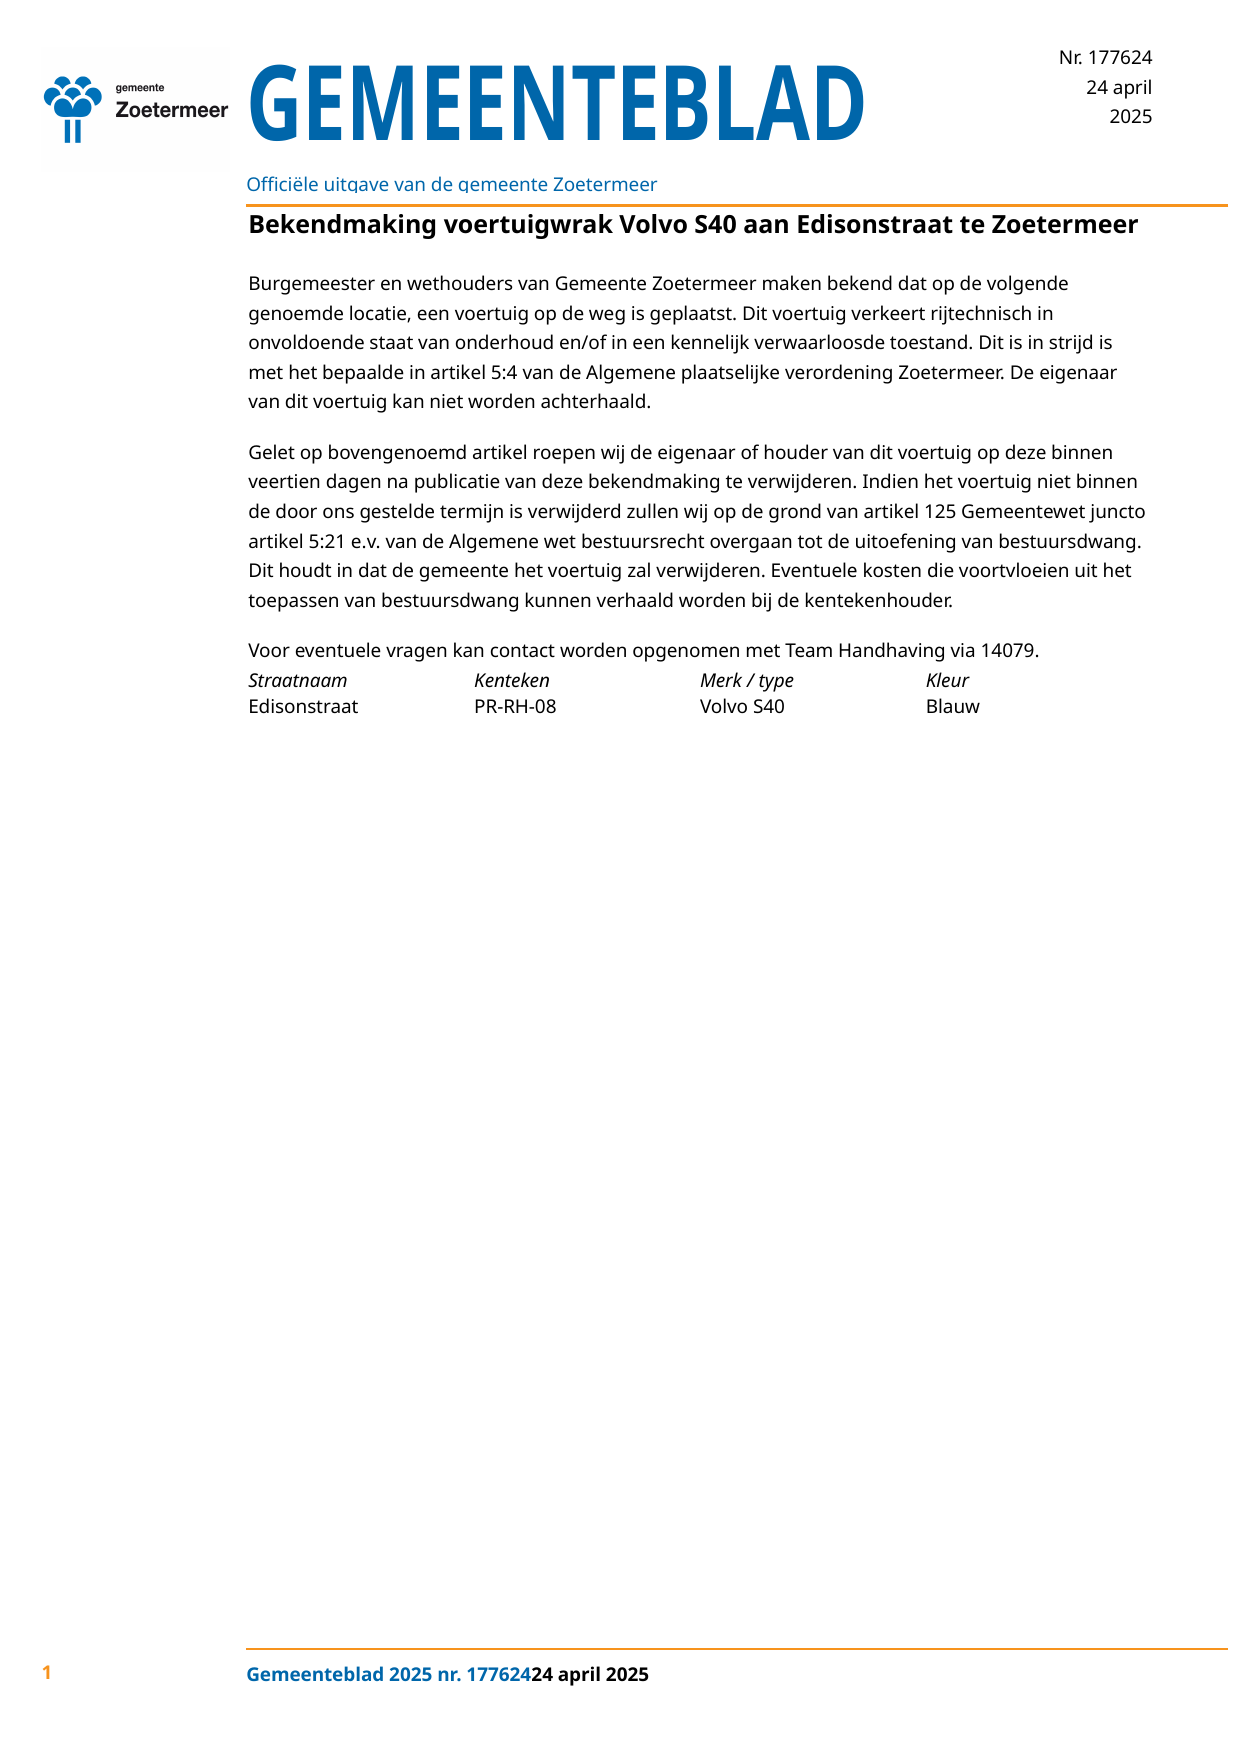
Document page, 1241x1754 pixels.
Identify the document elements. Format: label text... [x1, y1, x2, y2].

picture [41, 47, 231, 172]
table_cell Edisonstraat [248, 693, 474, 718]
table_header Kleur [926, 667, 1152, 693]
table_header Straatnaam [248, 667, 474, 693]
table_cell Volvo S40 [700, 693, 926, 718]
text Burgemeester en wethouders van Gemeente Zoetermeer maken bekend dat op de volgende genoemde locatie, een voertuig op de weg is geplaatst. Dit voertuig verkeert rijtechnisch in onvoldoende staat van onderhoud en/of in een kennelijk verwaarloosde toestand. Dit is in strijd is met het bepaalde in artikel 5:4 van de Algemene plaatselijke verordening Zoetermeer. De eigenaar van dit voertuig kan niet worden achterhaald. [248, 270, 1152, 414]
text Bekendmaking voertuigwrak Volvo S40 aan Edisonstraat te Zoetermeer [248, 207, 1152, 241]
table_header Kenteken [474, 667, 700, 693]
text Voor eventuele vragen kan contact worden opgenomen met Team Handhaving via 14079. [248, 637, 1152, 663]
table_cell PR-RH-08 [474, 693, 700, 718]
table_header Merk / type [700, 667, 926, 693]
text Gelet op bovengenoemd artikel roepen wij de eigenaar of houder van dit voertuig op deze binnen veertien dagen na publicatie van deze bekendmaking te verwijderen. Indien het voertuig niet binnen de door ons gestelde termijn is verwijderd zullen wij op de grond van artikel 125 Gemeentewet juncto artikel 5:21 e.v. van de Algemene wet bestuursrecht overgaan tot de uitoefening van bestuursdwang. Dit houdt in dat de gemeente het voertuig zal verwijderen. Eventuele kosten die voortvloeien uit het toepassen van bestuursdwang kunnen verhaald worden bij de kentekenhouder. [248, 439, 1152, 613]
table_cell Blauw [926, 693, 1152, 718]
